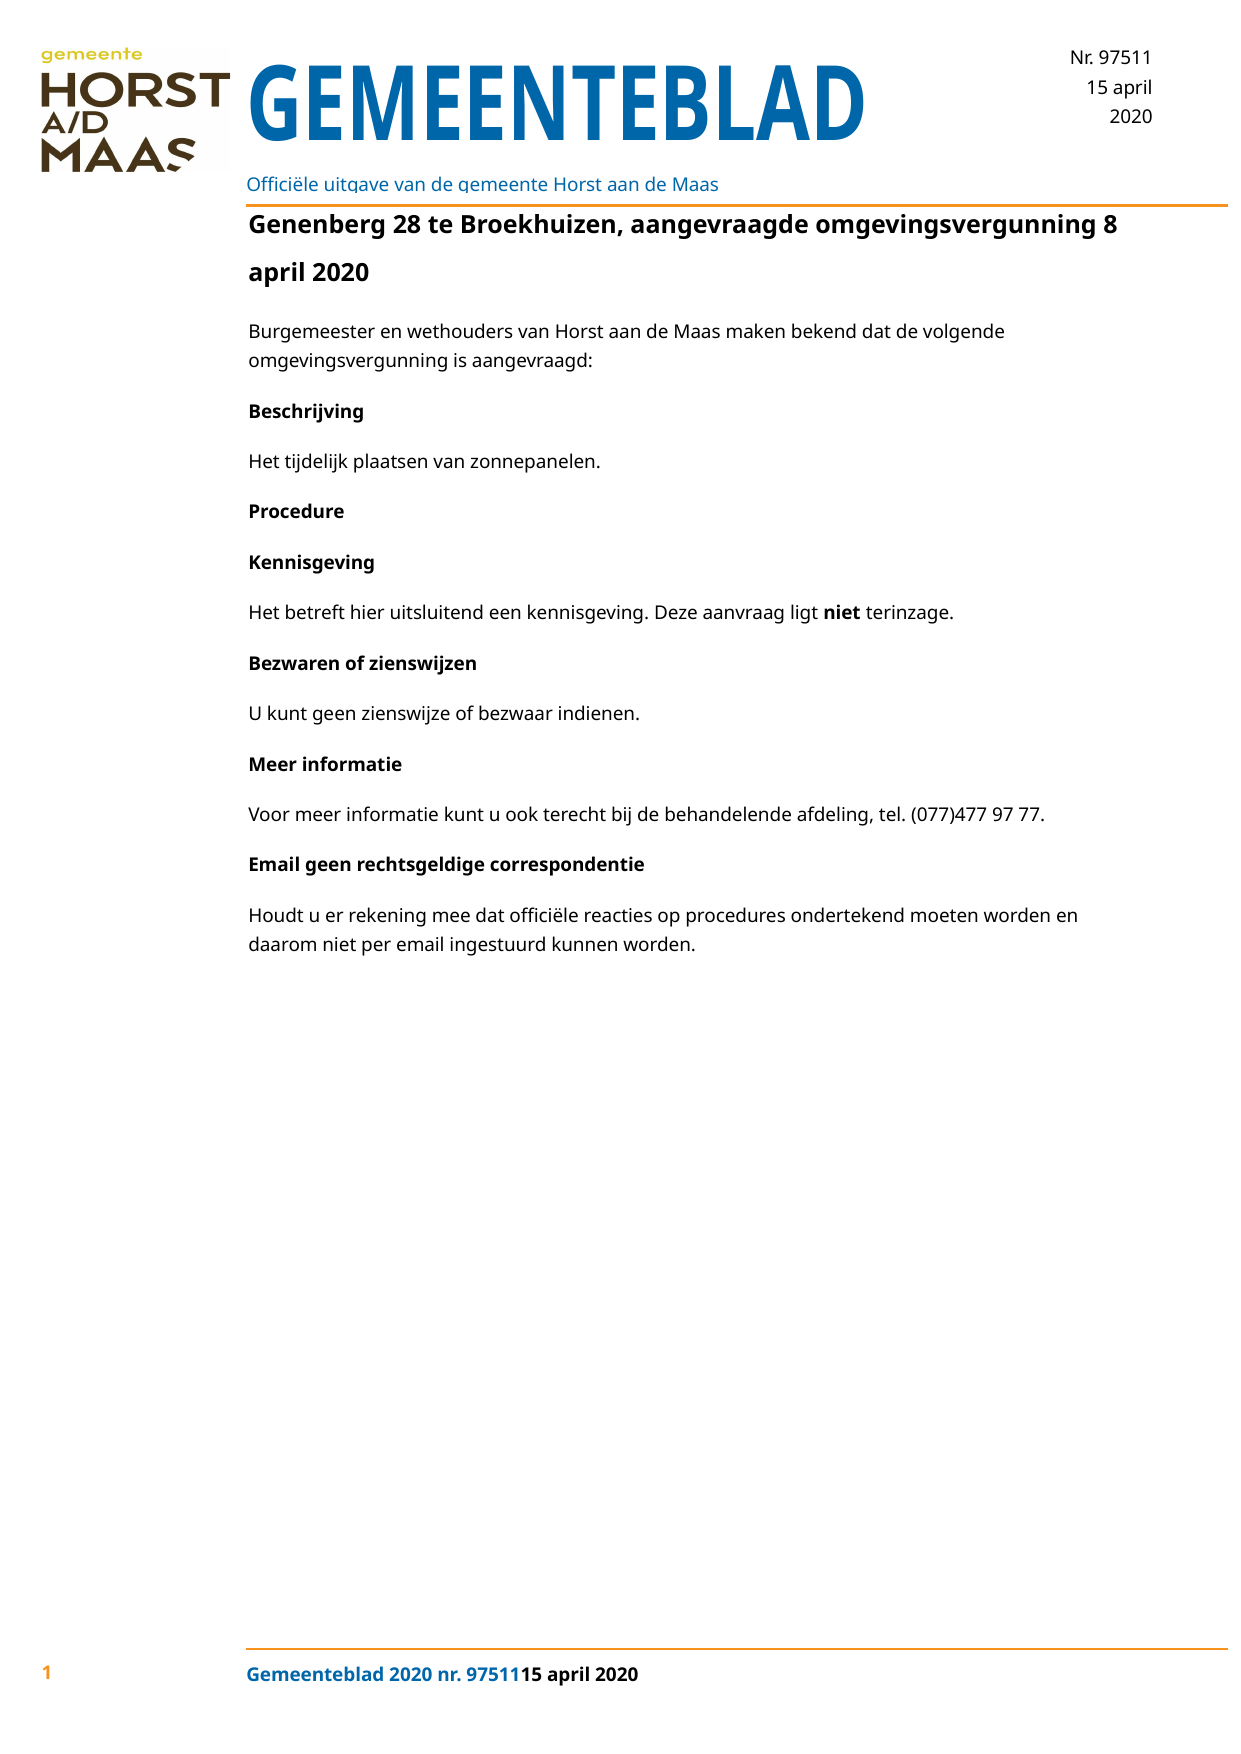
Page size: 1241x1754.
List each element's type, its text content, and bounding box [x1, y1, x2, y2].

text Houdt u er rekening mee dat officiële reacties op procedures ondertekend moeten worden en daarom niet per email ingestuurd kunnen worden. [248, 902, 1152, 957]
picture [41, 47, 231, 172]
text Email geen rechtsgeldige correspondentie [248, 852, 1152, 877]
text Het betreft hier uitsluitend een kennisgeving. Deze aanvraag ligt niet terinzage. [248, 599, 1152, 625]
text Bezwaren of zienswijzen [248, 650, 1152, 676]
text Burgemeester en wethouders van Horst aan de Maas maken bekend dat de volgende omgevingsvergunning is aangevraagd: [248, 318, 1152, 373]
text Beschrijving [248, 398, 1152, 424]
text Procedure [248, 499, 1152, 524]
text Het tijdelijk plaatsen van zonnepanelen. [248, 448, 1152, 474]
text Kennisgeving [248, 549, 1152, 575]
text Voor meer informatie kunt u ook terecht bij de behandelende afdeling, tel. (077)477 97 77. [248, 801, 1152, 827]
text Meer informatie [248, 751, 1152, 777]
text U kunt geen zienswijze of bezwaar indienen. [248, 700, 1152, 726]
text Genenberg 28 te Broekhuizen, aangevraagde omgevingsvergunning 8 april 2020 [248, 207, 1152, 288]
